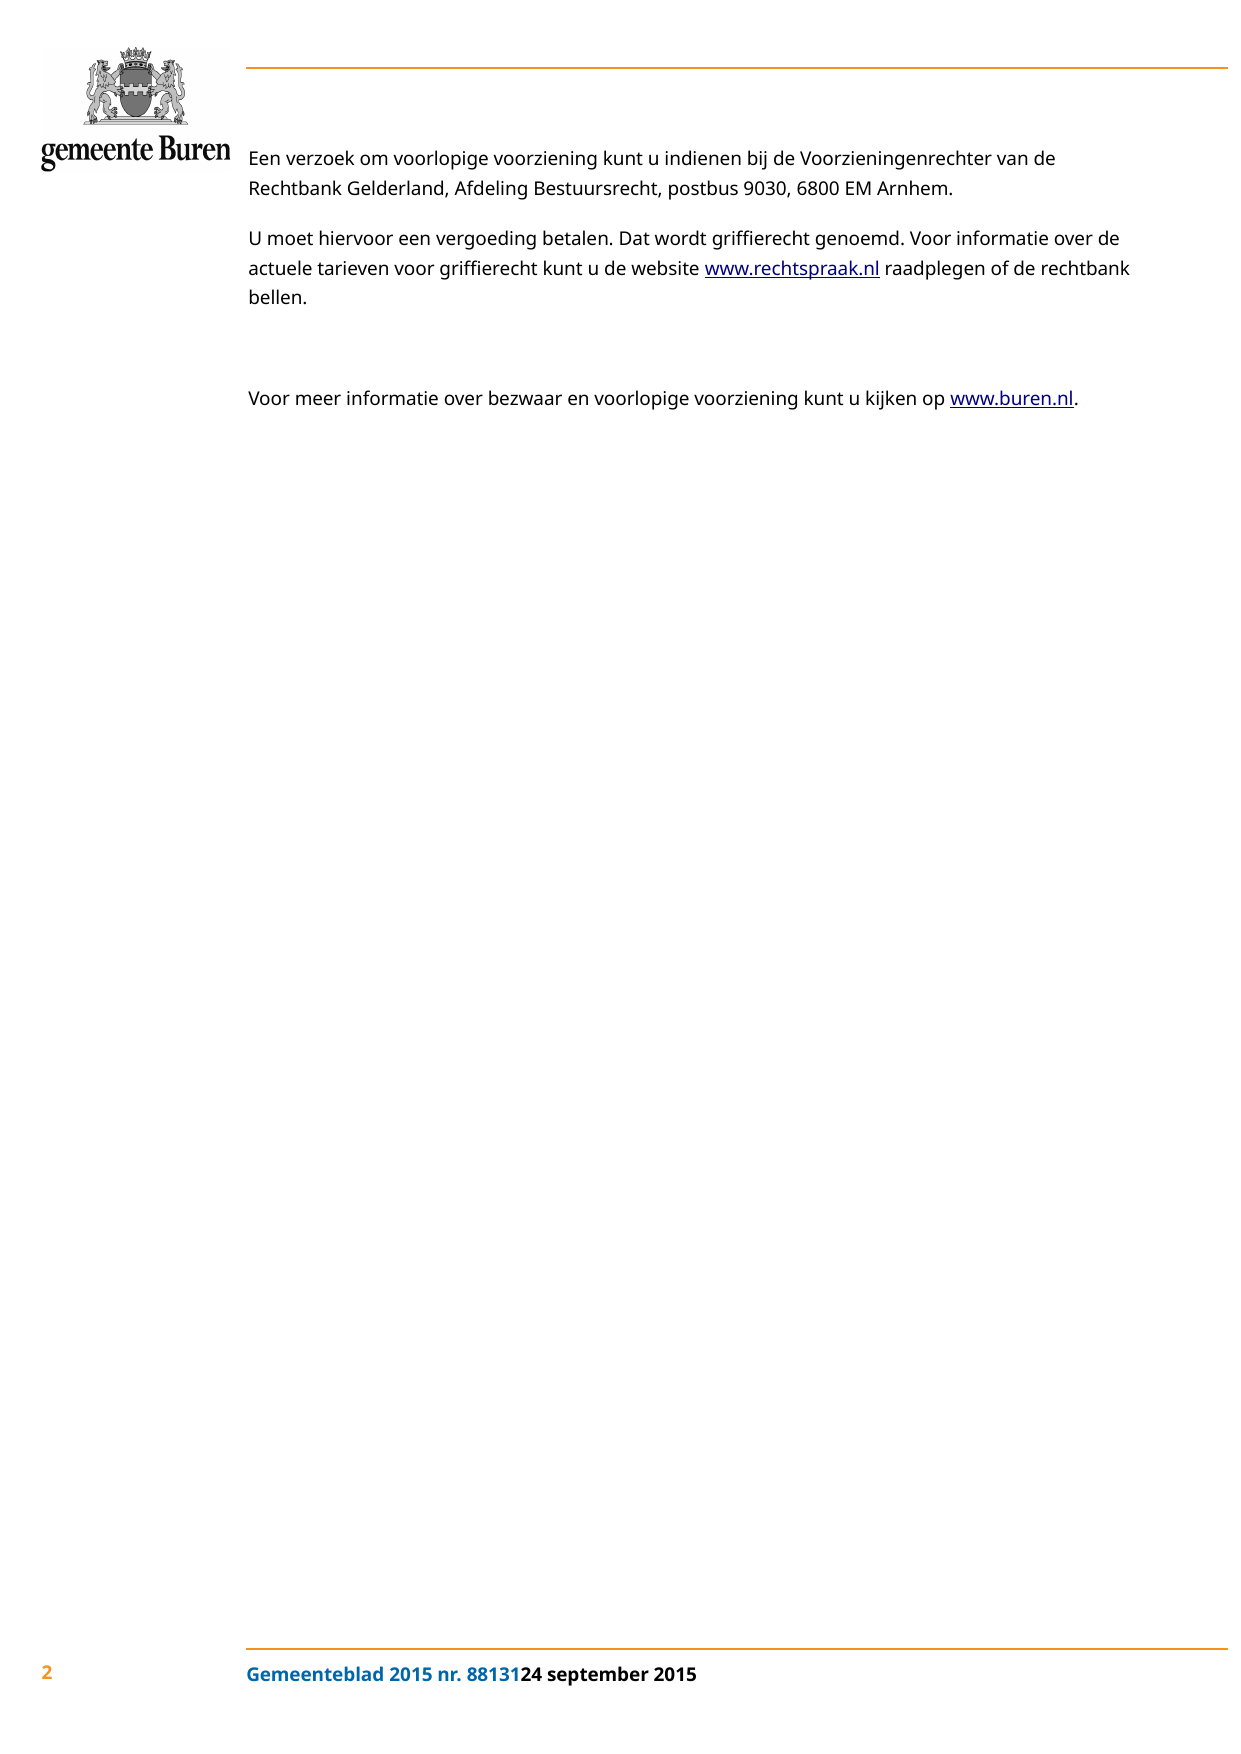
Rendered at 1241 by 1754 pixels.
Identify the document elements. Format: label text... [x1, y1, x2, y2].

picture [41, 47, 231, 172]
text Voor meer informatie over bezwaar en voorlopige voorziening kunt u kijken op www.buren.nl. [248, 385, 1152, 411]
text U moet hiervoor een vergoeding betalen. Dat wordt griffierecht genoemd. Voor informatie over de actuele tarieven voor griffierecht kunt u de website www.rechtspraak.nl raadplegen of de rechtbank bellen. [248, 225, 1152, 310]
text Een verzoek om voorlopige voorziening kunt u indienen bij de Voorzieningenrechter van de Rechtbank Gelderland, Afdeling Bestuursrecht, postbus 9030, 6800 EM Arnhem. [248, 145, 1152, 201]
